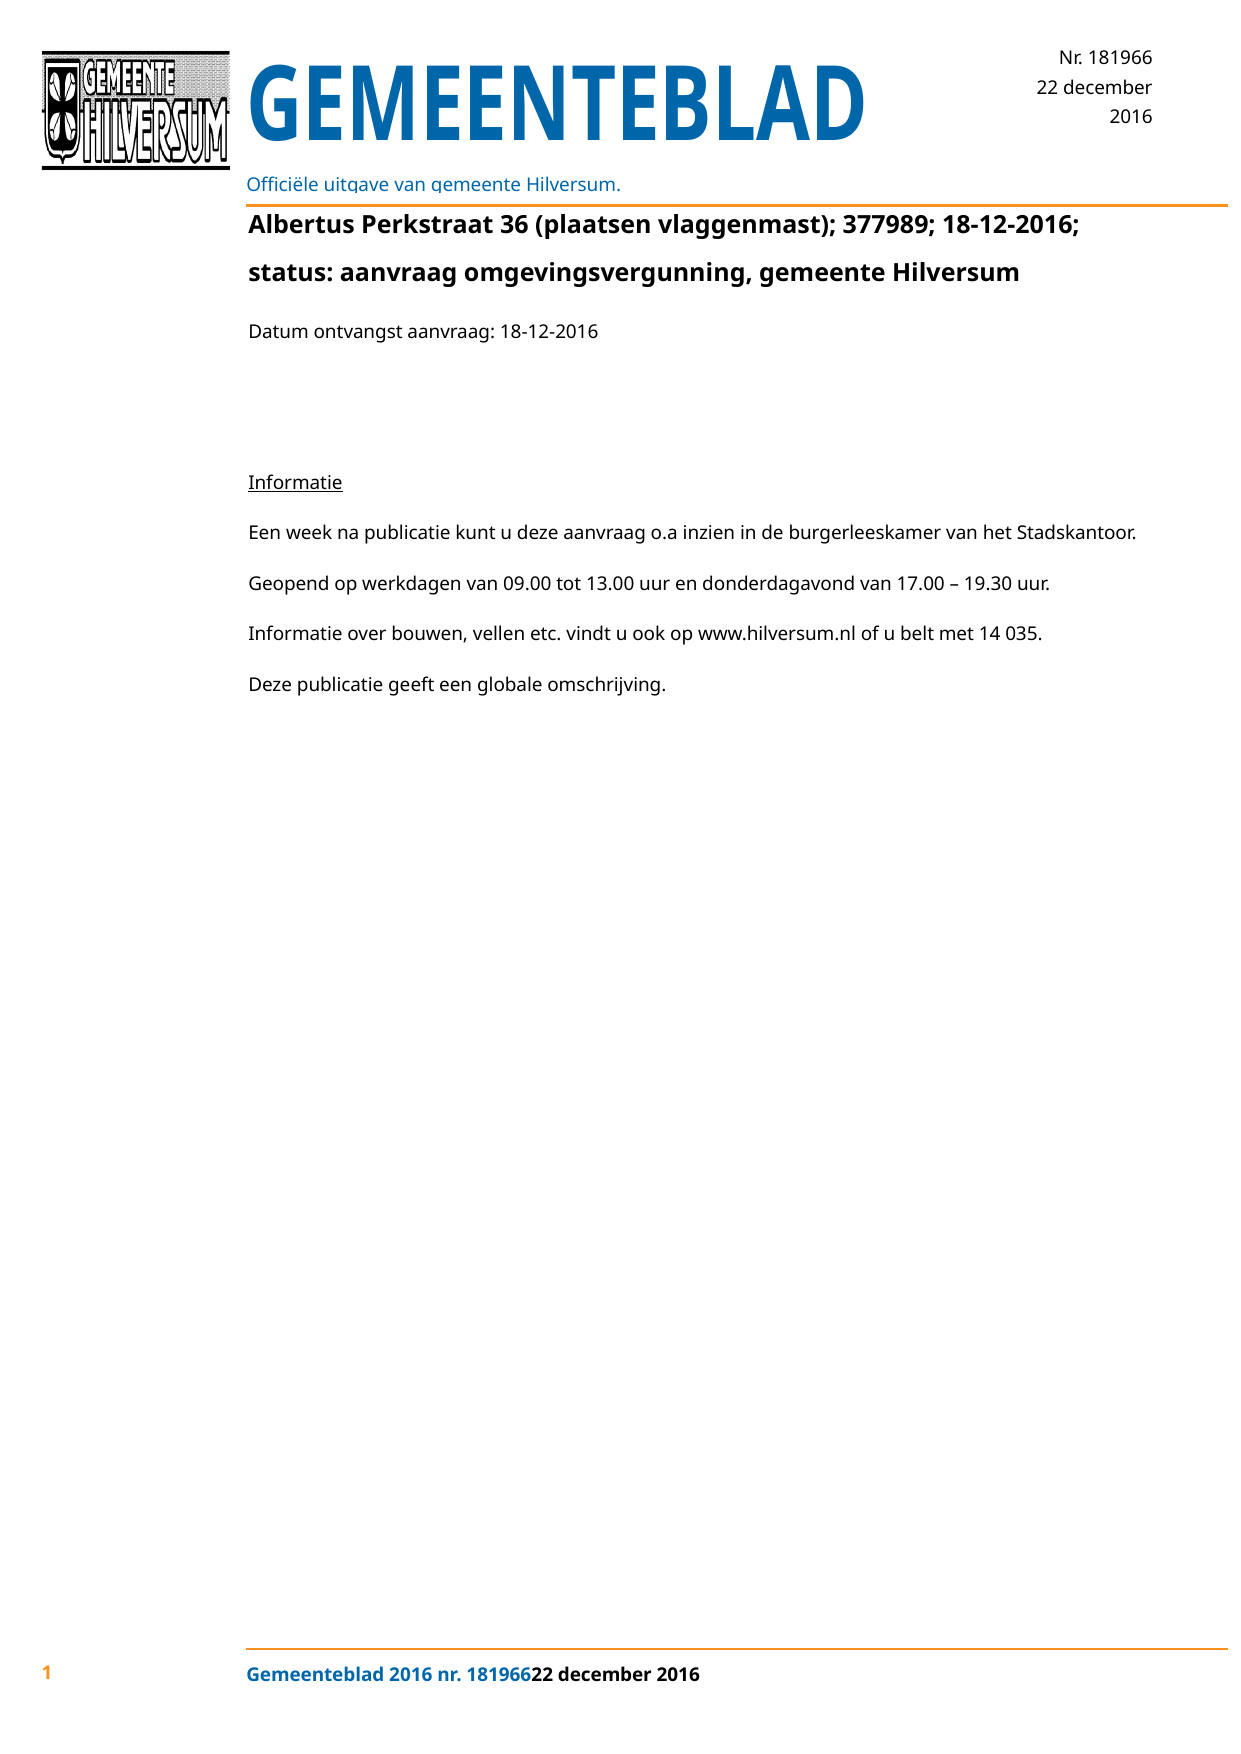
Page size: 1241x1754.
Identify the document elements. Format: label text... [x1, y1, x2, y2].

text Een week na publicatie kunt u deze aanvraag o.a inzien in de burgerleeskamer van het Stadskantoor. [248, 519, 1152, 545]
text Deze publicatie geeft een globale omschrijving. [248, 671, 1152, 697]
text Informatie [248, 469, 1152, 495]
picture [41, 47, 231, 172]
text Datum ontvangst aanvraag: 18-12-2016 [248, 318, 1152, 344]
text Albertus Perkstraat 36 (plaatsen vlaggenmast); 377989; 18-12-2016; status: aanvraag omgevingsvergunning, gemeente Hilversum [248, 207, 1152, 288]
text Informatie over bouwen, vellen etc. vindt u ook op www.hilversum.nl of u belt met 14 035. [248, 620, 1152, 646]
text Geopend op werkdagen van 09.00 tot 13.00 uur en donderdagavond van 17.00 – 19.30 uur. [248, 570, 1152, 596]
